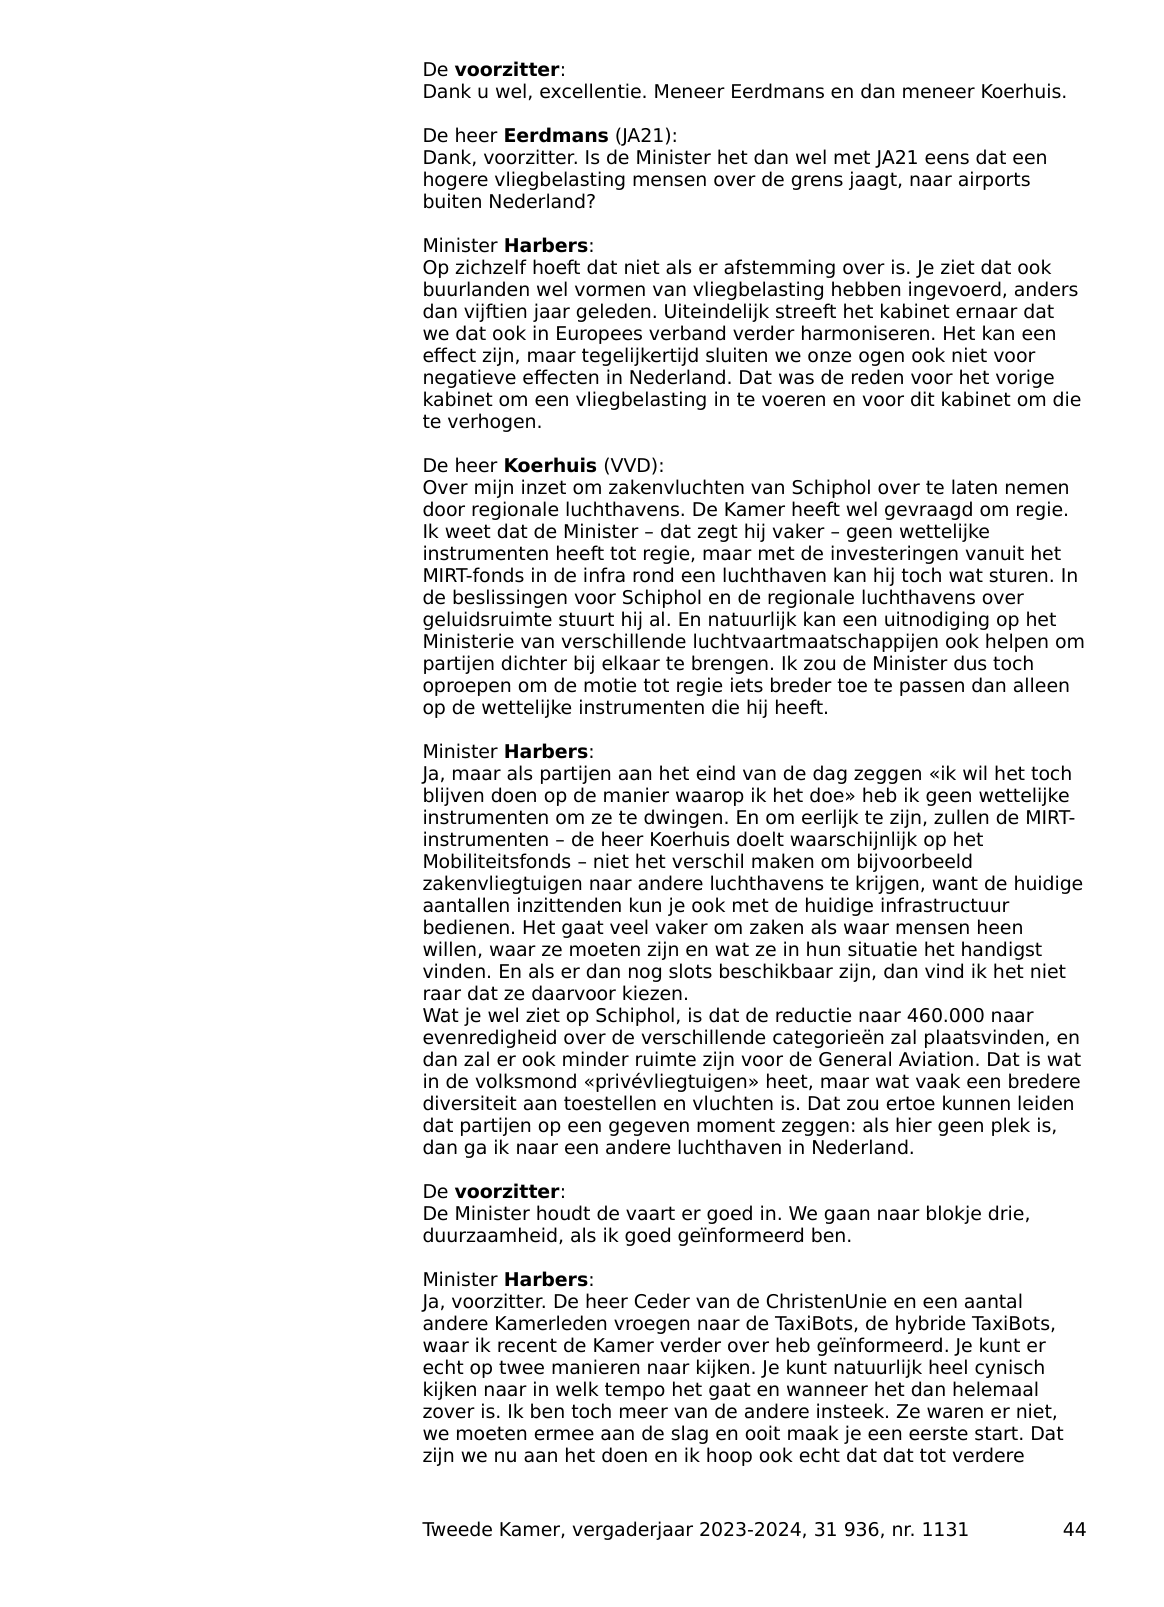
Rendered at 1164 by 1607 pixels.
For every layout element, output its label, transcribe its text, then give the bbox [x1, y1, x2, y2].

text Over mijn inzet om zakenvluchten van Schiphol over te laten nemen door regionale luchthavens. De Kamer heeft wel gevraagd om regie. Ik weet dat de Minister – dat zegt hij vaker – geen wettelijke instrumenten heeft tot regie, maar met de investeringen vanuit het MIRT-fonds in de infra rond een luchthaven kan hij toch wat sturen. In de beslissingen voor Schiphol en de regionale luchthavens over geluidsruimte stuurt hij al. En natuurlijk kan een uitnodiging op het Ministerie van verschillende luchtvaartmaatschappijen ook helpen om partijen dichter bij elkaar te brengen. Ik zou de Minister dus toch oproepen om de motie tot regie iets breder toe te passen dan alleen op de wettelijke instrumenten die hij heeft. [422, 477, 1087, 719]
text De voorzitter: [422, 1181, 1087, 1203]
text De Minister houdt de vaart er goed in. We gaan naar blokje drie, duurzaamheid, als ik goed geïnformeerd ben. [422, 1203, 1087, 1247]
text Wat je wel ziet op Schiphol, is dat de reductie naar 460.000 naar evenredigheid over de verschillende categorieën zal plaatsvinden, en dan zal er ook minder ruimte zijn voor de General Aviation. Dat is wat in de volksmond «privévliegtuigen» heet, maar wat vaak een bredere diversiteit aan toestellen en vluchten is. Dat zou ertoe kunnen leiden dat partijen op een gegeven moment zeggen: als hier geen plek is, dan ga ik naar een andere luchthaven in Nederland. [422, 1005, 1087, 1159]
text Dank, voorzitter. Is de Minister het dan wel met JA21 eens dat een hogere vliegbelasting mensen over de grens jaagt, naar airports buiten Nederland? [422, 147, 1087, 213]
text Dank u wel, excellentie. Meneer Eerdmans en dan meneer Koerhuis. [422, 81, 1087, 103]
text Minister Harbers: [422, 1269, 1087, 1291]
text Minister Harbers: [422, 235, 1087, 257]
text Ja, voorzitter. De heer Ceder van de ChristenUnie en een aantal andere Kamerleden vroegen naar de TaxiBots, de hybride TaxiBots, waar ik recent de Kamer verder over heb geïnformeerd. Je kunt er echt op twee manieren naar kijken. Je kunt natuurlijk heel cynisch kijken naar in welk tempo het gaat en wanneer het dan helemaal zover is. Ik ben toch meer van de andere insteek. Ze waren er niet, we moeten ermee aan de slag en ooit maak je een eerste start. Dat zijn we nu aan het doen en ik hoop ook echt dat dat tot verdere [422, 1291, 1087, 1467]
text De heer Eerdmans (JA21): [422, 125, 1087, 147]
text Op zichzelf hoeft dat niet als er afstemming over is. Je ziet dat ook buurlanden wel vormen van vliegbelasting hebben ingevoerd, anders dan vijftien jaar geleden. Uiteindelijk streeft het kabinet ernaar dat we dat ook in Europees verband verder harmoniseren. Het kan een effect zijn, maar tegelijkertijd sluiten we onze ogen ook niet voor negatieve effecten in Nederland. Dat was de reden voor het vorige kabinet om een vliegbelasting in te voeren en voor dit kabinet om die te verhogen. [422, 257, 1087, 433]
text Ja, maar als partijen aan het eind van de dag zeggen «ik wil het toch blijven doen op de manier waarop ik het doe» heb ik geen wettelijke instrumenten om ze te dwingen. En om eerlijk te zijn, zullen de MIRT-instrumenten – de heer Koerhuis doelt waarschijnlijk op het Mobiliteitsfonds – niet het verschil maken om bijvoorbeeld zakenvliegtuigen naar andere luchthavens te krijgen, want de huidige aantallen inzittenden kun je ook met de huidige infrastructuur bedienen. Het gaat veel vaker om zaken als waar mensen heen willen, waar ze moeten zijn en wat ze in hun situatie het handigst vinden. En als er dan nog slots beschikbaar zijn, dan vind ik het niet raar dat ze daarvoor kiezen. [422, 763, 1087, 1005]
text De heer Koerhuis (VVD): [422, 455, 1087, 477]
text De voorzitter: [422, 59, 1087, 81]
text Minister Harbers: [422, 741, 1087, 763]
